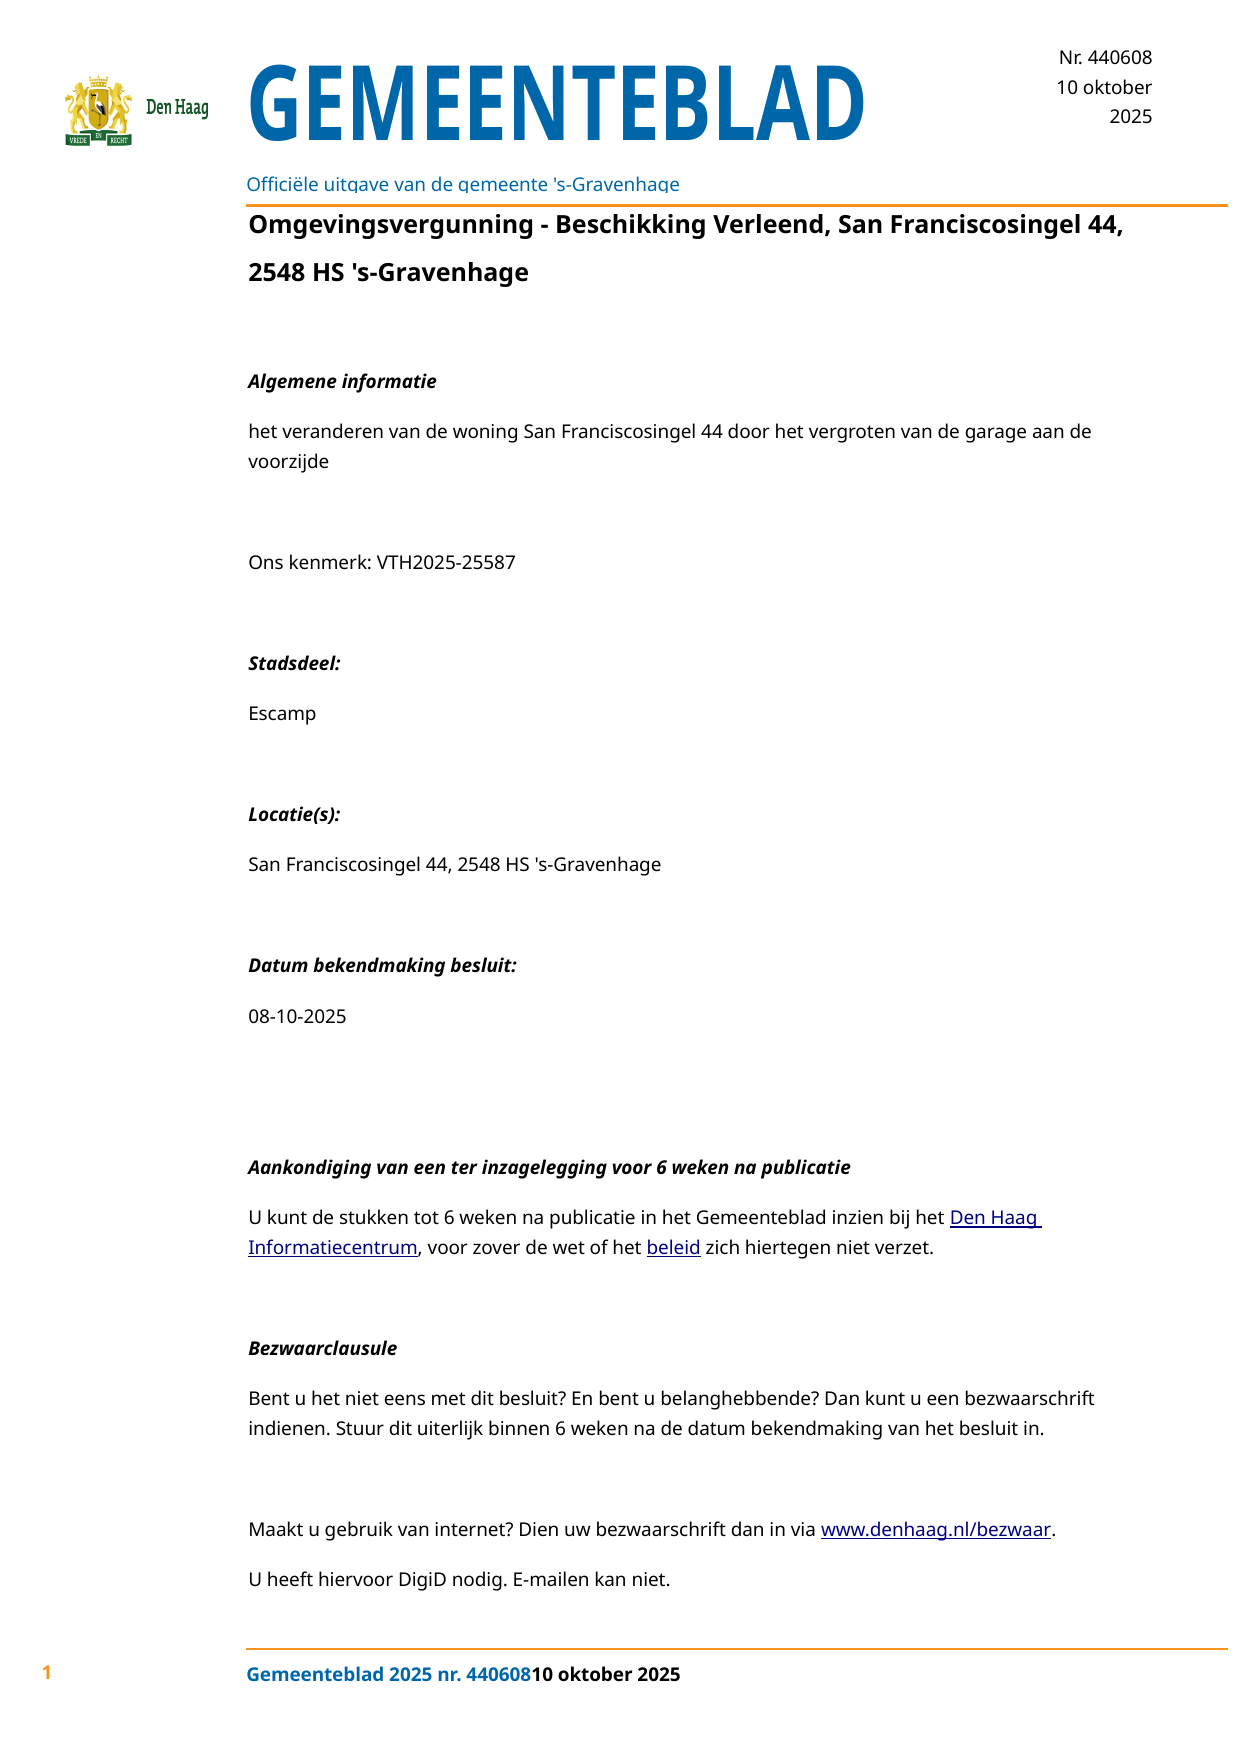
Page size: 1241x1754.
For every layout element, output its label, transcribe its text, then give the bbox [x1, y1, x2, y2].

text 08-10-2025 [248, 1003, 1152, 1029]
text Ons kenmerk: VTH2025-25587 [248, 549, 1152, 575]
text Stadsdeel: [248, 650, 1152, 676]
text het veranderen van de woning San Franciscosingel 44 door het vergroten van de garage aan de voorzijde [248, 419, 1152, 474]
picture [41, 47, 231, 172]
text Aankondiging van een ter inzagelegging voor 6 weken na publicatie [248, 1154, 1152, 1180]
text Bent u het niet eens met dit besluit? En bent u belanghebbende? Dan kunt u een bezwaarschrift indienen. Stuur dit uiterlijk binnen 6 weken na de datum bekendmaking van het besluit in. [248, 1385, 1152, 1441]
text Bezwaarclausule [248, 1335, 1152, 1361]
text U heeft hiervoor DigiD nodig. E-mailen kan niet. [248, 1566, 1152, 1592]
text Locatie(s): [248, 801, 1152, 827]
text Escamp [248, 700, 1152, 726]
text U kunt de stukken tot 6 weken na publicatie in het Gemeenteblad inzien bij het Den Haag Informatiecentrum, voor zover de wet of het beleid zich hiertegen niet verzet. [248, 1204, 1152, 1260]
text Omgevingsvergunning - Beschikking Verleend, San Franciscosingel 44, 2548 HS 's-Gravenhage [248, 207, 1152, 288]
text Algemene informatie [248, 368, 1152, 394]
text San Franciscosingel 44, 2548 HS 's-Gravenhage [248, 852, 1152, 877]
text Maakt u gebruik van internet? Dien uw bezwaarschrift dan in via www.denhaag.nl/bezwaar. [248, 1516, 1152, 1542]
text Datum bekendmaking besluit: [248, 952, 1152, 978]
